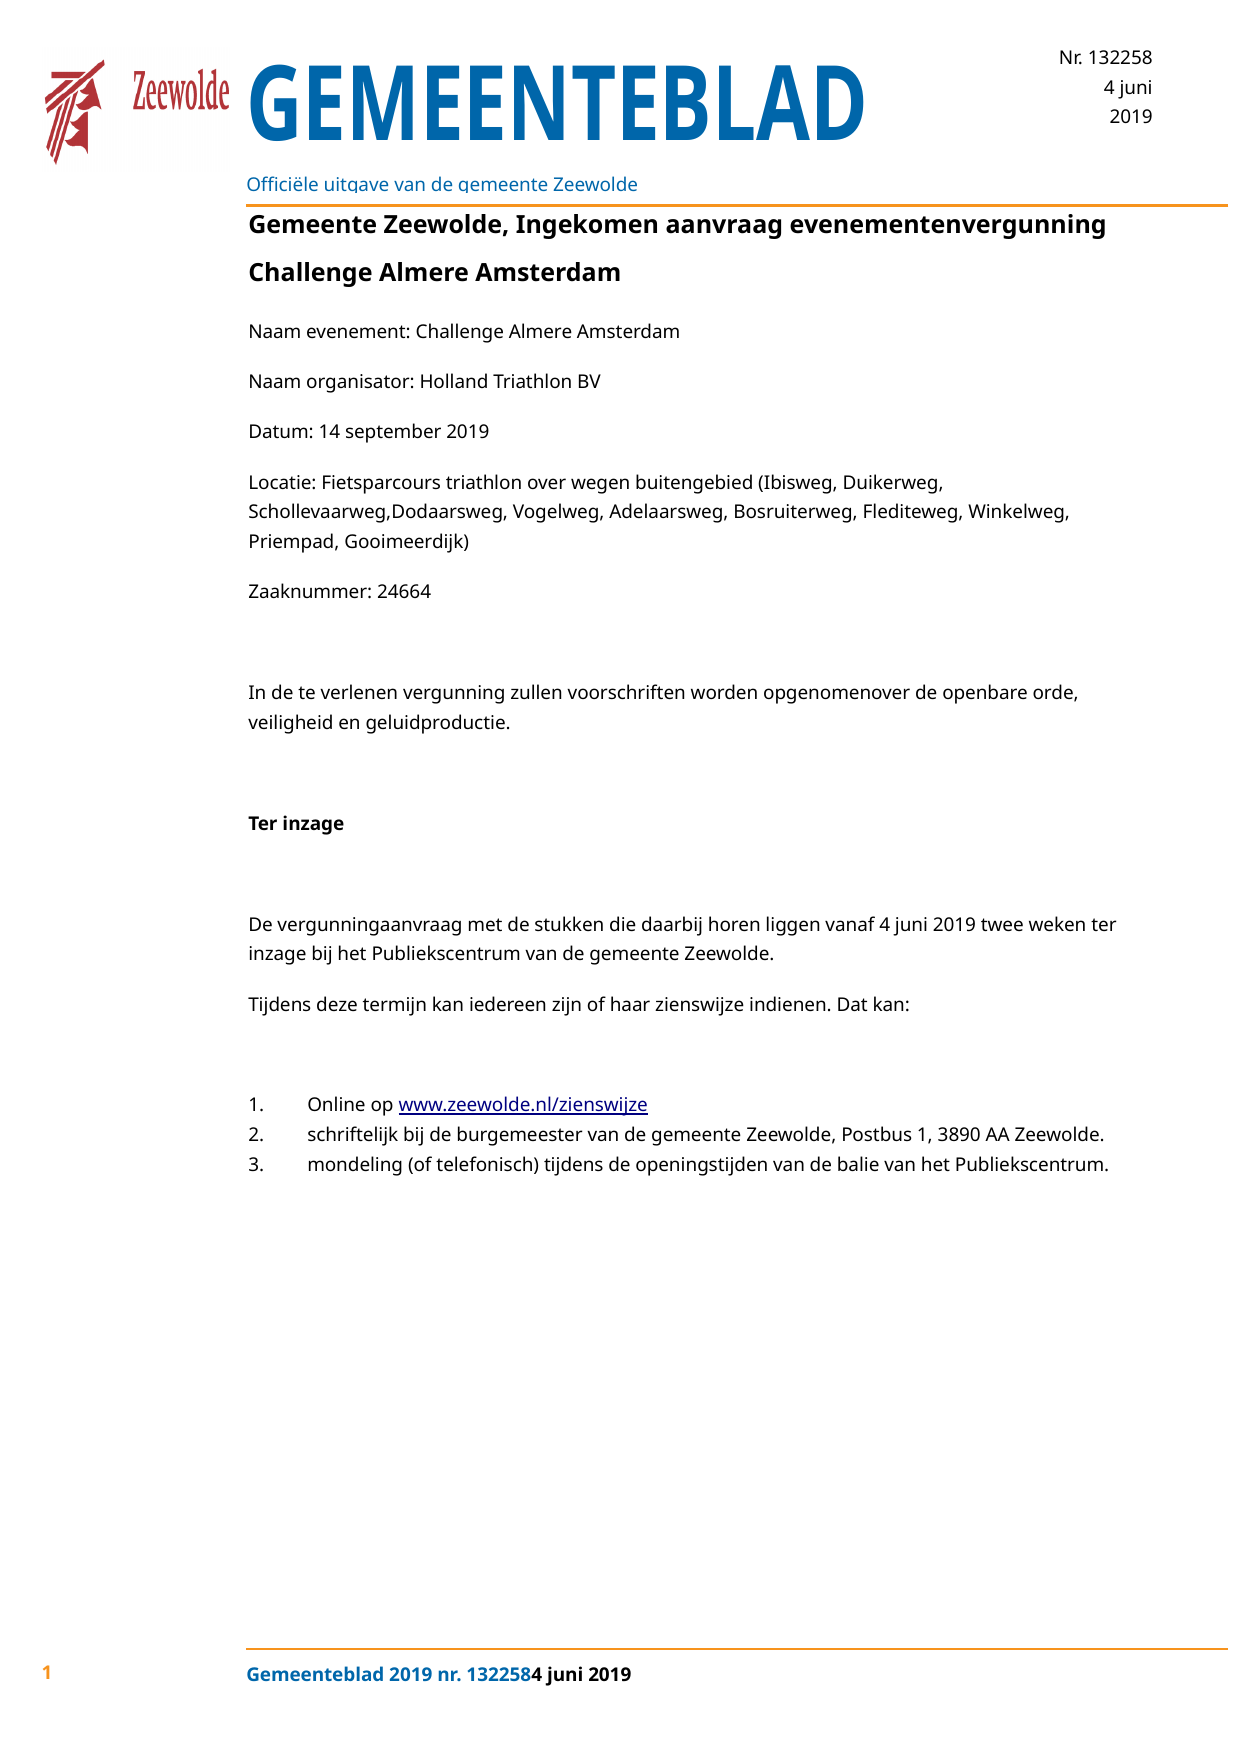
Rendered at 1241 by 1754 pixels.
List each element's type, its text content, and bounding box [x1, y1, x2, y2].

text Datum: 14 september 2019 [248, 419, 1152, 444]
text Naam organisator: Holland Triathlon BV [248, 368, 1152, 394]
picture [41, 47, 231, 172]
list mondeling (of telefonisch) tijdens de openingstijden van de balie van het Publiekscentrum. [248, 1151, 1152, 1177]
text Tijdens deze termijn kan iedereen zijn of haar zienswijze indienen. Dat kan: [248, 991, 1152, 1017]
list Online op www.zeewolde.nl/zienswijze [248, 1092, 1152, 1117]
text In de te verlenen vergunning zullen voorschriften worden opgenomenover de openbare orde, veiligheid en geluidproductie. [248, 679, 1152, 735]
text Naam evenement: Challenge Almere Amsterdam [248, 318, 1152, 344]
list schriftelijk bij de burgemeester van de gemeente Zeewolde, Postbus 1, 3890 AA Zeewolde. [248, 1121, 1152, 1147]
text De vergunningaanvraag met de stukken die daarbij horen liggen vanaf 4 juni 2019 twee weken ter inzage bij het Publiekscentrum van de gemeente Zeewolde. [248, 911, 1152, 966]
text Ter inzage [248, 810, 1152, 836]
text Locatie: Fietsparcours triathlon over wegen buitengebied (Ibisweg, Duikerweg, Schollevaarweg,Dodaarsweg, Vogelweg, Adelaarsweg, Bosruiterweg, Flediteweg, Winkelweg, Priempad, Gooimeerdijk) [248, 469, 1152, 554]
text Gemeente Zeewolde, Ingekomen aanvraag evenementenvergunning Challenge Almere Amsterdam [248, 207, 1152, 288]
text Zaaknummer: 24664 [248, 579, 1152, 604]
